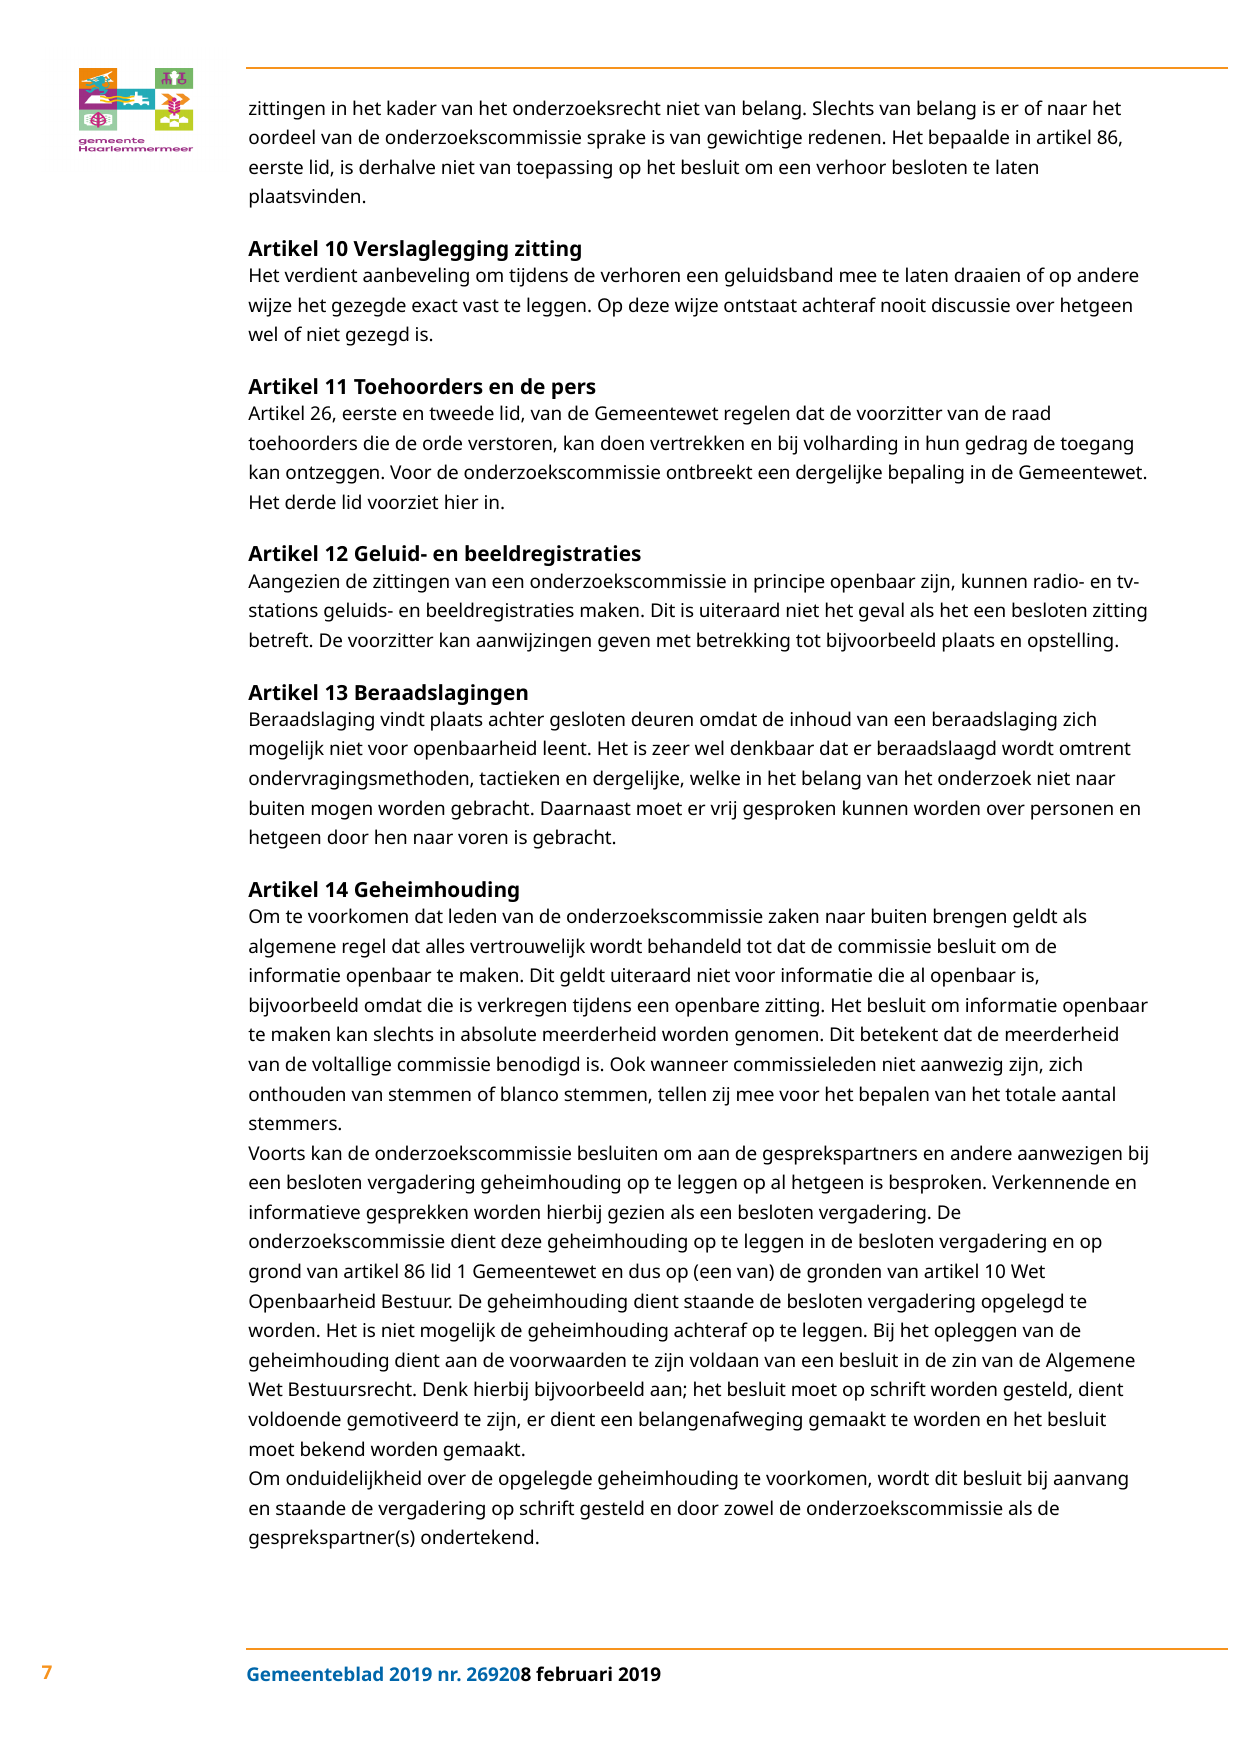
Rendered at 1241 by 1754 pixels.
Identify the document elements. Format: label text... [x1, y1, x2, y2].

text Artikel 10 Verslaglegging zitting [248, 234, 1152, 262]
text Artikel 26, eerste en tweede lid, van de Gemeentewet regelen dat de voorzitter van de raad toehoorders die de orde verstoren, kan doen vertrekken en bij volharding in hun gedrag de toegang kan ontzeggen. Voor de onderzoekscommissie ontbreekt een dergelijke bepaling in de Gemeentewet. Het derde lid voorziet hier in. [248, 400, 1152, 515]
text Artikel 12 Geluid- en beeldregistraties [248, 539, 1152, 568]
text Om te voorkomen dat leden van de onderzoekscommissie zaken naar buiten brengen geldt als algemene regel dat alles vertrouwelijk wordt behandeld tot dat de commissie besluit om de informatie openbaar te maken. Dit geldt uiteraard niet voor informatie die al openbaar is, bijvoorbeeld omdat die is verkregen tijdens een openbare zitting. Het besluit om informatie openbaar te maken kan slechts in absolute meerderheid worden genomen. Dit betekent dat de meerderheid van de voltallige commissie benodigd is. Ook wanneer commissieleden niet aanwezig zijn, zich onthouden van stemmen of blanco stemmen, tellen zij mee voor het bepalen van het totale aantal stemmers. [248, 903, 1152, 1136]
text Om onduidelijkheid over de opgelegde geheimhouding te voorkomen, wordt dit besluit bij aanvang en staande de vergadering op schrift gesteld en door zowel de onderzoekscommissie als de gesprekspartner(s) ondertekend. [248, 1465, 1152, 1550]
text Artikel 14 Geheimhouding [248, 875, 1152, 903]
picture [41, 47, 231, 172]
text Artikel 11 Toehoorders en de pers [248, 372, 1152, 400]
text zittingen in het kader van het onderzoeksrecht niet van belang. Slechts van belang is er of naar het oordeel van de onderzoekscommissie sprake is van gewichtige redenen. Het bepaalde in artikel 86, eerste lid, is derhalve niet van toepassing op het besluit om een verhoor besloten te laten plaatsvinden. [248, 95, 1152, 209]
text Aangezien de zittingen van een onderzoekscommissie in principe openbaar zijn, kunnen radio- en tv-stations geluids- en beeldregistraties maken. Dit is uiteraard niet het geval als het een besloten zitting betreft. De voorzitter kan aanwijzingen geven met betrekking tot bijvoorbeeld plaats en opstelling. [248, 568, 1152, 653]
text Het verdient aanbeveling om tijdens de verhoren een geluidsband mee te laten draaien of op andere wijze het gezegde exact vast te leggen. Op deze wijze ontstaat achteraf nooit discussie over hetgeen wel of niet gezegd is. [248, 262, 1152, 347]
text Artikel 13 Beraadslagingen [248, 678, 1152, 706]
text Voorts kan de onderzoekscommissie besluiten om aan de gesprekspartners en andere aanwezigen bij een besloten vergadering geheimhouding op te leggen op al hetgeen is besproken. Verkennende en informatieve gesprekken worden hierbij gezien als een besloten vergadering. De onderzoekscommissie dient deze geheimhouding op te leggen in de besloten vergadering en op grond van artikel 86 lid 1 Gemeentewet en dus op (een van) de gronden van artikel 10 Wet Openbaarheid Bestuur. De geheimhouding dient staande de besloten vergadering opgelegd te worden. Het is niet mogelijk de geheimhouding achteraf op te leggen. Bij het opleggen van de geheimhouding dient aan de voorwaarden te zijn voldaan van een besluit in de zin van de Algemene Wet Bestuursrecht. Denk hierbij bijvoorbeeld aan; het besluit moet op schrift worden gesteld, dient voldoende gemotiveerd te zijn, er dient een belangenafweging gemaakt te worden en het besluit moet bekend worden gemaakt. [248, 1140, 1152, 1461]
text Beraadslaging vindt plaats achter gesloten deuren omdat de inhoud van een beraadslaging zich mogelijk niet voor openbaarheid leent. Het is zeer wel denkbaar dat er beraadslaagd wordt omtrent ondervragingsmethoden, tactieken en dergelijke, welke in het belang van het onderzoek niet naar buiten mogen worden gebracht. Daarnaast moet er vrij gesproken kunnen worden over personen en hetgeen door hen naar voren is gebracht. [248, 706, 1152, 850]
